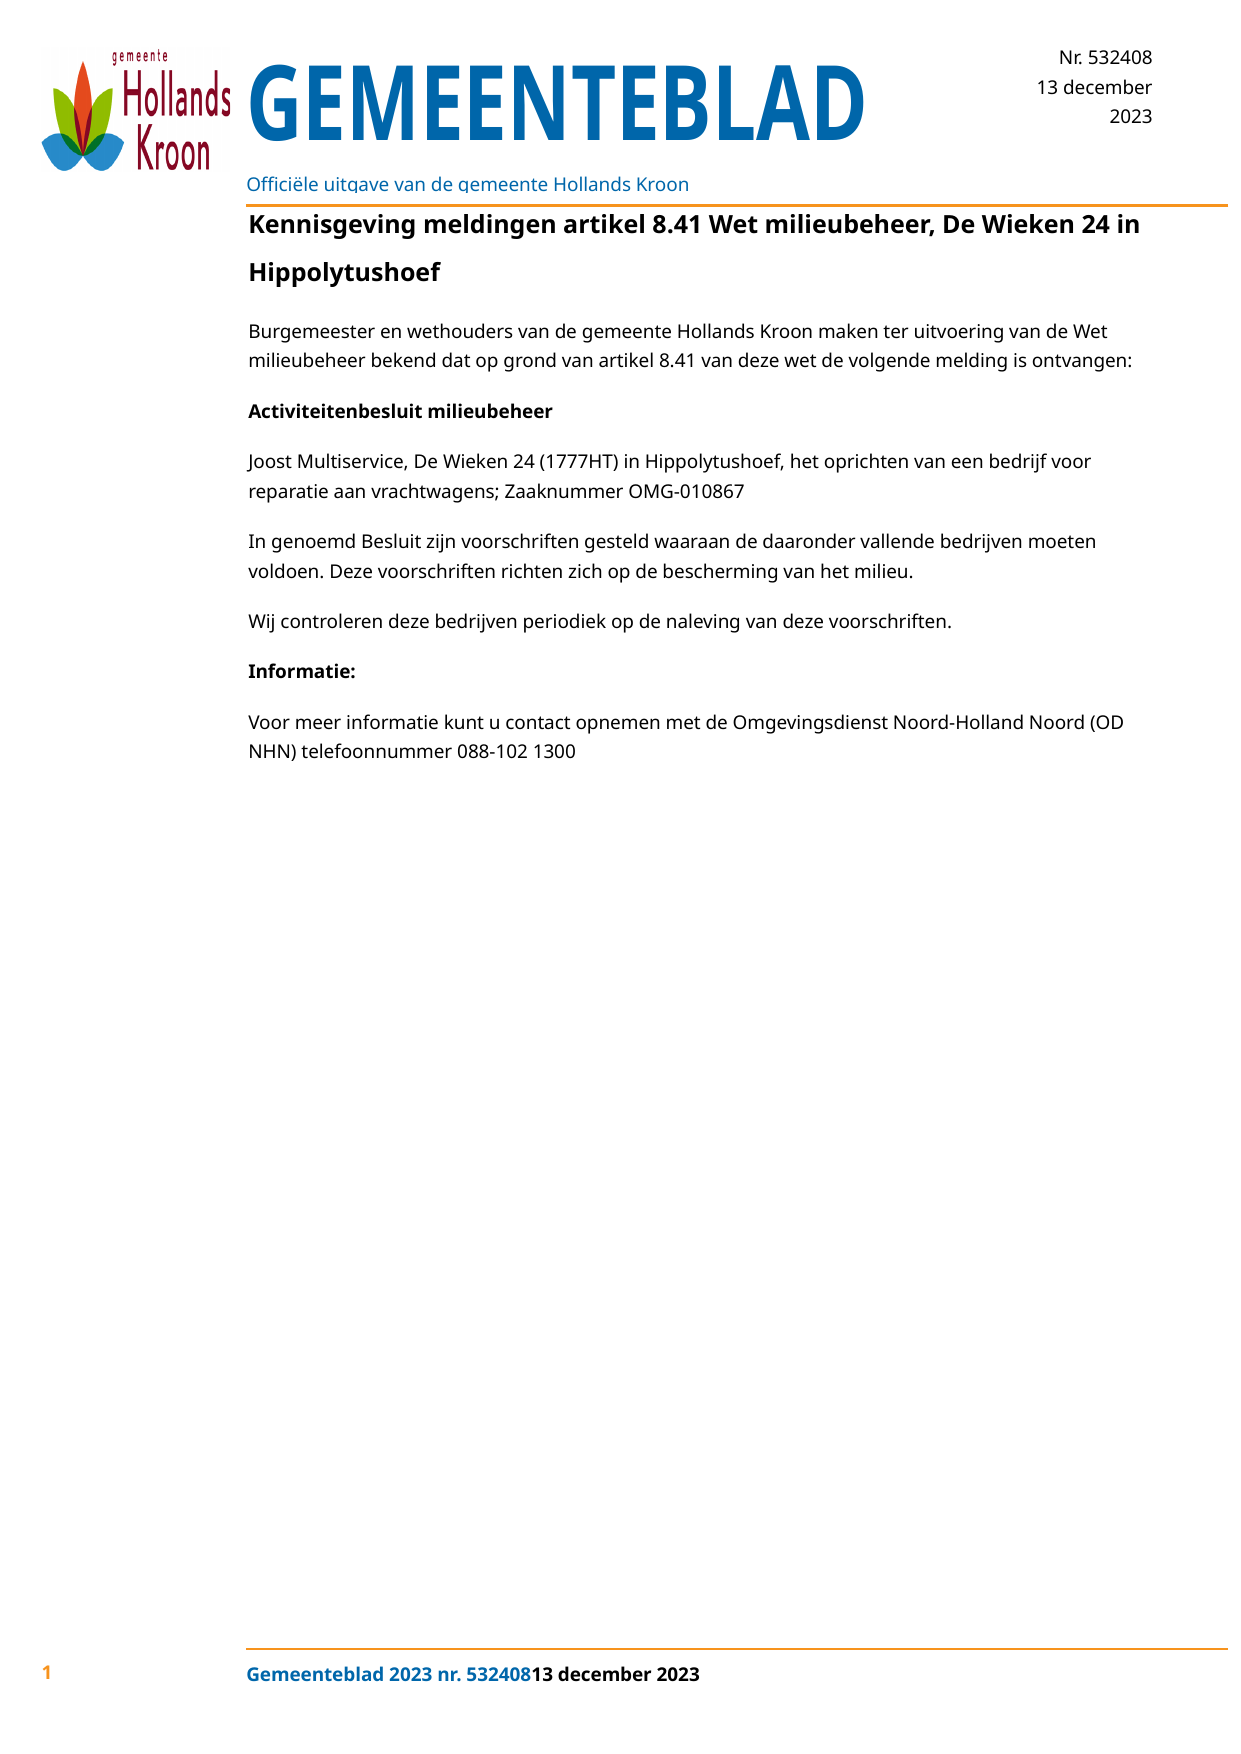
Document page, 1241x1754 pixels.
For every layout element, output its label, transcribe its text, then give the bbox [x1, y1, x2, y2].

text Burgemeester en wethouders van de gemeente Hollands Kroon maken ter uitvoering van de Wet milieubeheer bekend dat op grond van artikel 8.41 van deze wet de volgende melding is ontvangen: [248, 318, 1152, 373]
text In genoemd Besluit zijn voorschriften gesteld waaraan de daaronder vallende bedrijven moeten voldoen. Deze voorschriften richten zich op de bescherming van het milieu. [248, 528, 1152, 584]
text Activiteitenbesluit milieubeheer [248, 398, 1152, 424]
text Kennisgeving meldingen artikel 8.41 Wet milieubeheer, De Wieken 24 in Hippolytushoef [248, 207, 1152, 288]
text Voor meer informatie kunt u contact opnemen met de Omgevingsdienst Noord-Holland Noord (OD NHN) telefoonnummer 088-102 1300 [248, 709, 1152, 764]
text Informatie: [248, 659, 1152, 684]
picture [41, 47, 231, 172]
text Wij controleren deze bedrijven periodiek op de naleving van deze voorschriften. [248, 608, 1152, 634]
text Joost Multiservice, De Wieken 24 (1777HT) in Hippolytushoef, het oprichten van een bedrijf voor reparatie aan vrachtwagens; Zaaknummer OMG-010867 [248, 448, 1152, 504]
